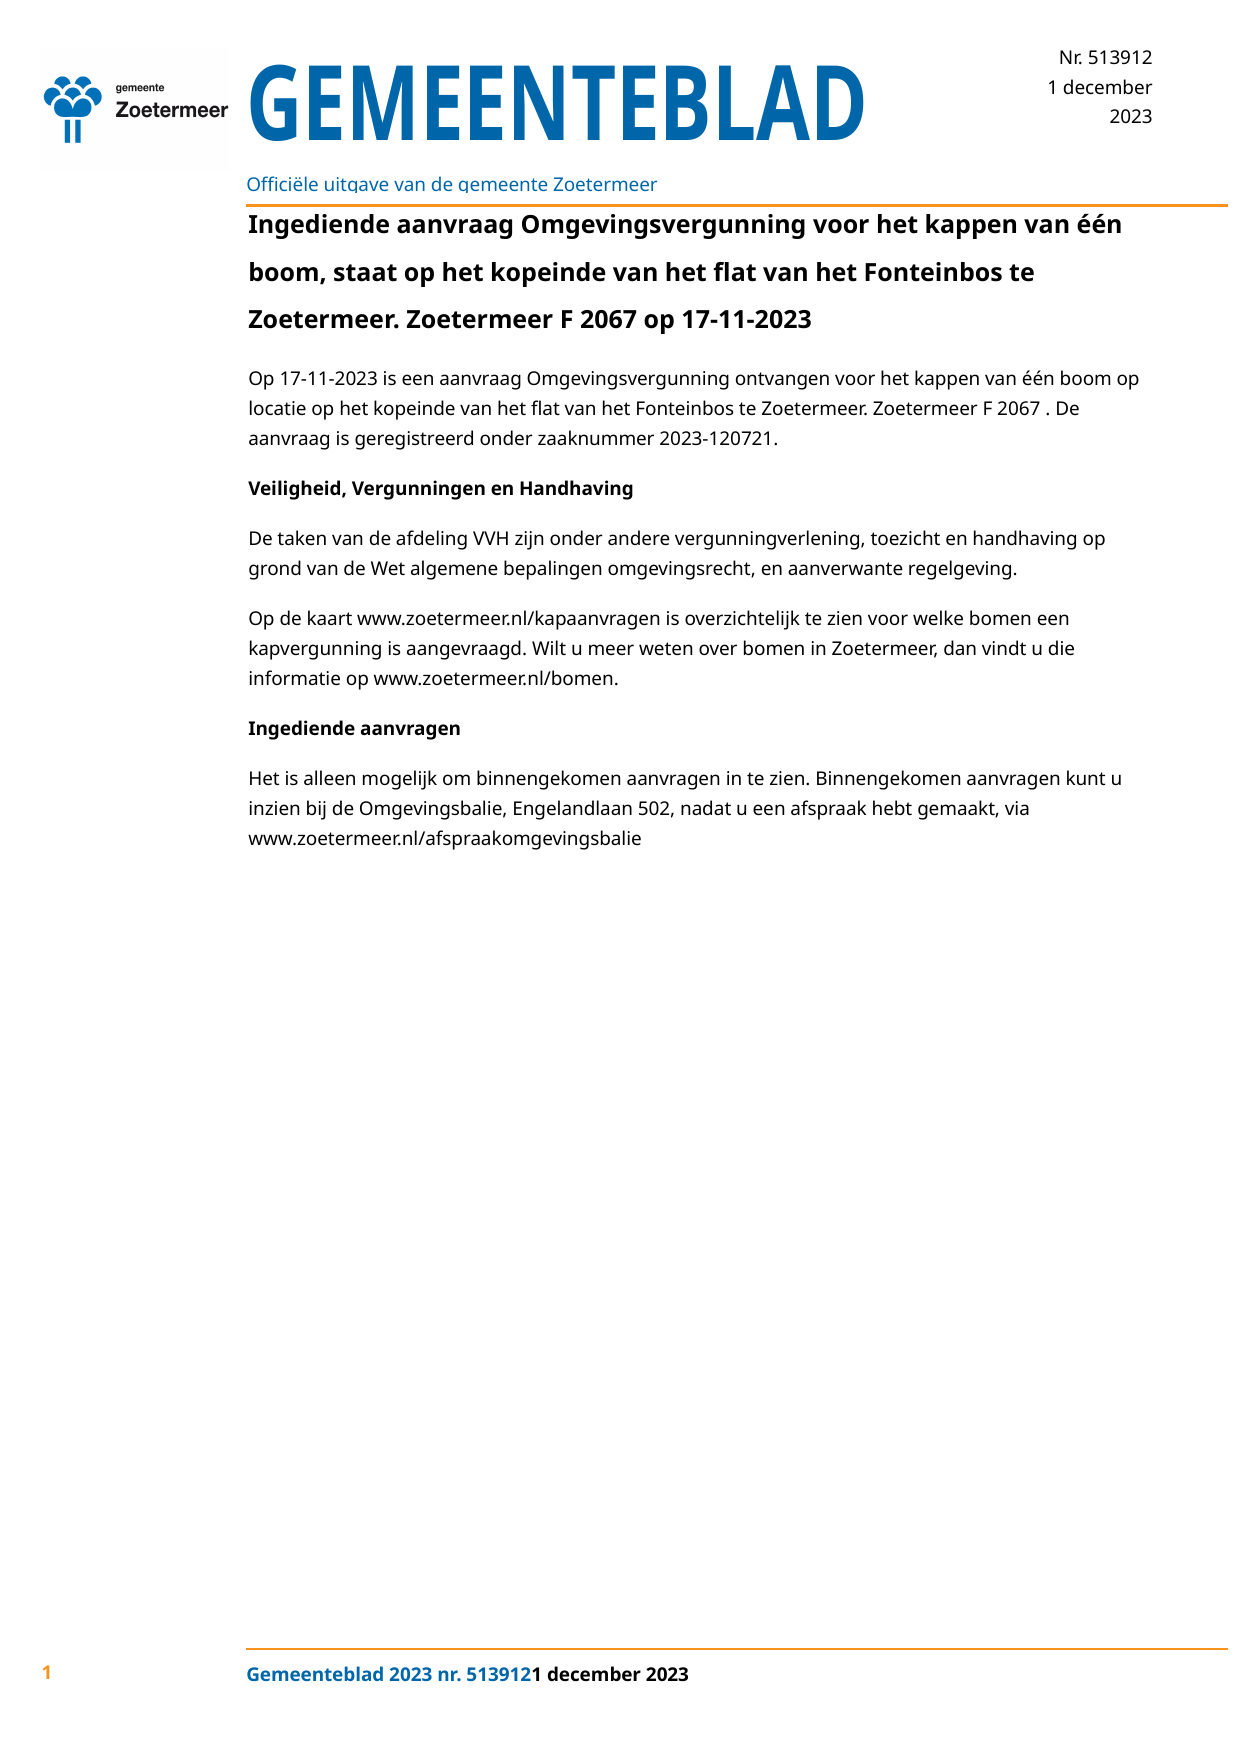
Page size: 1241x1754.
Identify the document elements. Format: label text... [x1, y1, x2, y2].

text Het is alleen mogelijk om binnengekomen aanvragen in te zien. Binnengekomen aanvragen kunt u inzien bij de Omgevingsbalie, Engelandlaan 502, nadat u een afspraak hebt gemaakt, via www.zoetermeer.nl/afspraakomgevingsbalie [248, 766, 1152, 850]
text De taken van de afdeling VVH zijn onder andere vergunningverlening, toezicht en handhaving op grond van de Wet algemene bepalingen omgevingsrecht, en aanverwante regelgeving. [248, 526, 1152, 581]
picture [41, 47, 231, 172]
text Ingediende aanvragen [248, 715, 1152, 741]
text Op de kaart www.zoetermeer.nl/kapaanvragen is overzichtelijk te zien voor welke bomen een kapvergunning is aangevraagd. Wilt u meer weten over bomen in Zoetermeer, dan vindt u die informatie op www.zoetermeer.nl/bomen. [248, 606, 1152, 690]
text Veiligheid, Vergunningen en Handhaving [248, 475, 1152, 501]
text Ingediende aanvraag Omgevingsvergunning voor het kappen van één boom, staat op het kopeinde van het flat van het Fonteinbos te Zoetermeer. Zoetermeer F 2067 op 17-11-2023 [248, 207, 1152, 336]
text Op 17-11-2023 is een aanvraag Omgevingsvergunning ontvangen voor het kappen van één boom op locatie op het kopeinde van het flat van het Fonteinbos te Zoetermeer. Zoetermeer F 2067 . De aanvraag is geregistreerd onder zaaknummer 2023-120721. [248, 366, 1152, 450]
